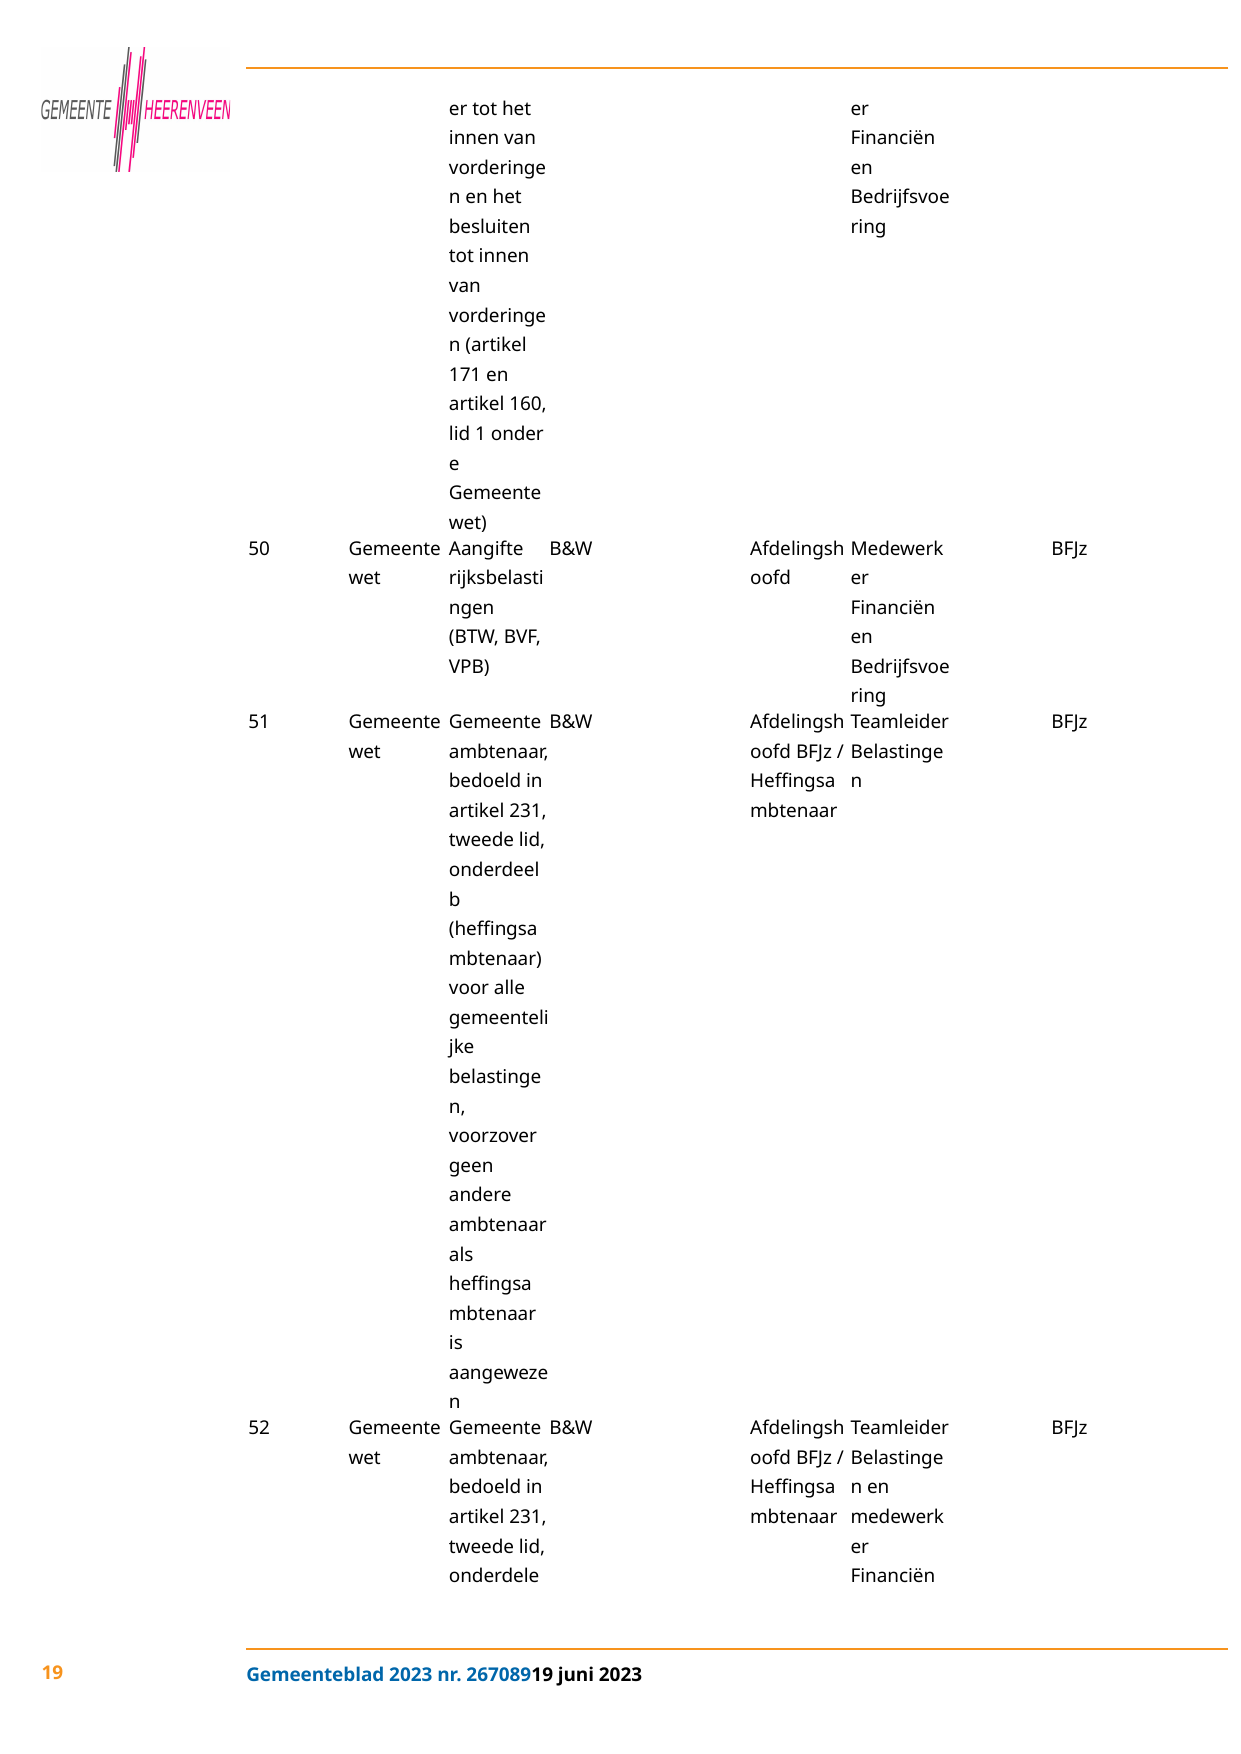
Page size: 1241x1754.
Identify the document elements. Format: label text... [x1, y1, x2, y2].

table_cell B&W [549, 535, 649, 708]
table_cell B&W [549, 708, 649, 1414]
table_cell Teamleider Belastingen [850, 708, 951, 1414]
table_cell [951, 535, 1051, 708]
table_cell BFJz [1051, 1415, 1152, 1588]
table_cell 50 [248, 535, 348, 708]
table_cell [650, 95, 750, 535]
table_cell Gemeentewet [348, 535, 449, 708]
table_cell [951, 708, 1051, 1414]
table_cell [951, 95, 1051, 535]
table_cell Afdelingshoofd BFJz / Heffingsambtenaar [750, 708, 850, 1414]
table_cell Gemeenteambtenaar, bedoeld in artikel 231, tweede lid, onderdele [449, 1415, 549, 1588]
table_cell Medewerker Financiën en Bedrijfsvoering [850, 535, 951, 708]
table_cell [650, 708, 750, 1414]
table_cell 51 [248, 708, 348, 1414]
table_cell Afdelingshoofd [750, 535, 850, 708]
table_cell Aangifte rijksbelastingen (BTW, BVF, VPB) [449, 535, 549, 708]
table_cell [1051, 95, 1152, 535]
table_cell 52 [248, 1415, 348, 1588]
table_cell Afdelingshoofd BFJz / Heffingsambtenaar [750, 1415, 850, 1588]
table_cell Teamleider Belastingen en medewerker Financiën [850, 1415, 951, 1588]
table_cell BFJz [1051, 535, 1152, 708]
table_cell [750, 95, 850, 535]
table_cell er tot het innen van vorderingen en het besluiten tot innen van vorderingen (artikel 171 en artikel 160, lid 1 onder e Gemeentewet) [449, 95, 549, 535]
table_cell BFJz [1051, 708, 1152, 1414]
table_cell Gemeenteambtenaar, bedoeld in artikel 231, tweede lid, onderdeel b (heffingsambtenaar) voor alle gemeentelijke belastingen, voorzover geen andere ambtenaar als heffingsambtenaar is aangewezen [449, 708, 549, 1414]
table_cell [248, 95, 348, 535]
table_cell [650, 1415, 750, 1588]
table_cell [951, 1415, 1051, 1588]
table_cell Gemeentewet [348, 708, 449, 1414]
table_cell er Financiën en Bedrijfsvoering [850, 95, 951, 535]
table_cell Gemeentewet [348, 1415, 449, 1588]
table_cell [348, 95, 449, 535]
table_cell B&W [549, 1415, 649, 1588]
picture [41, 47, 231, 172]
table_cell [650, 535, 750, 708]
table_cell [549, 95, 649, 535]
